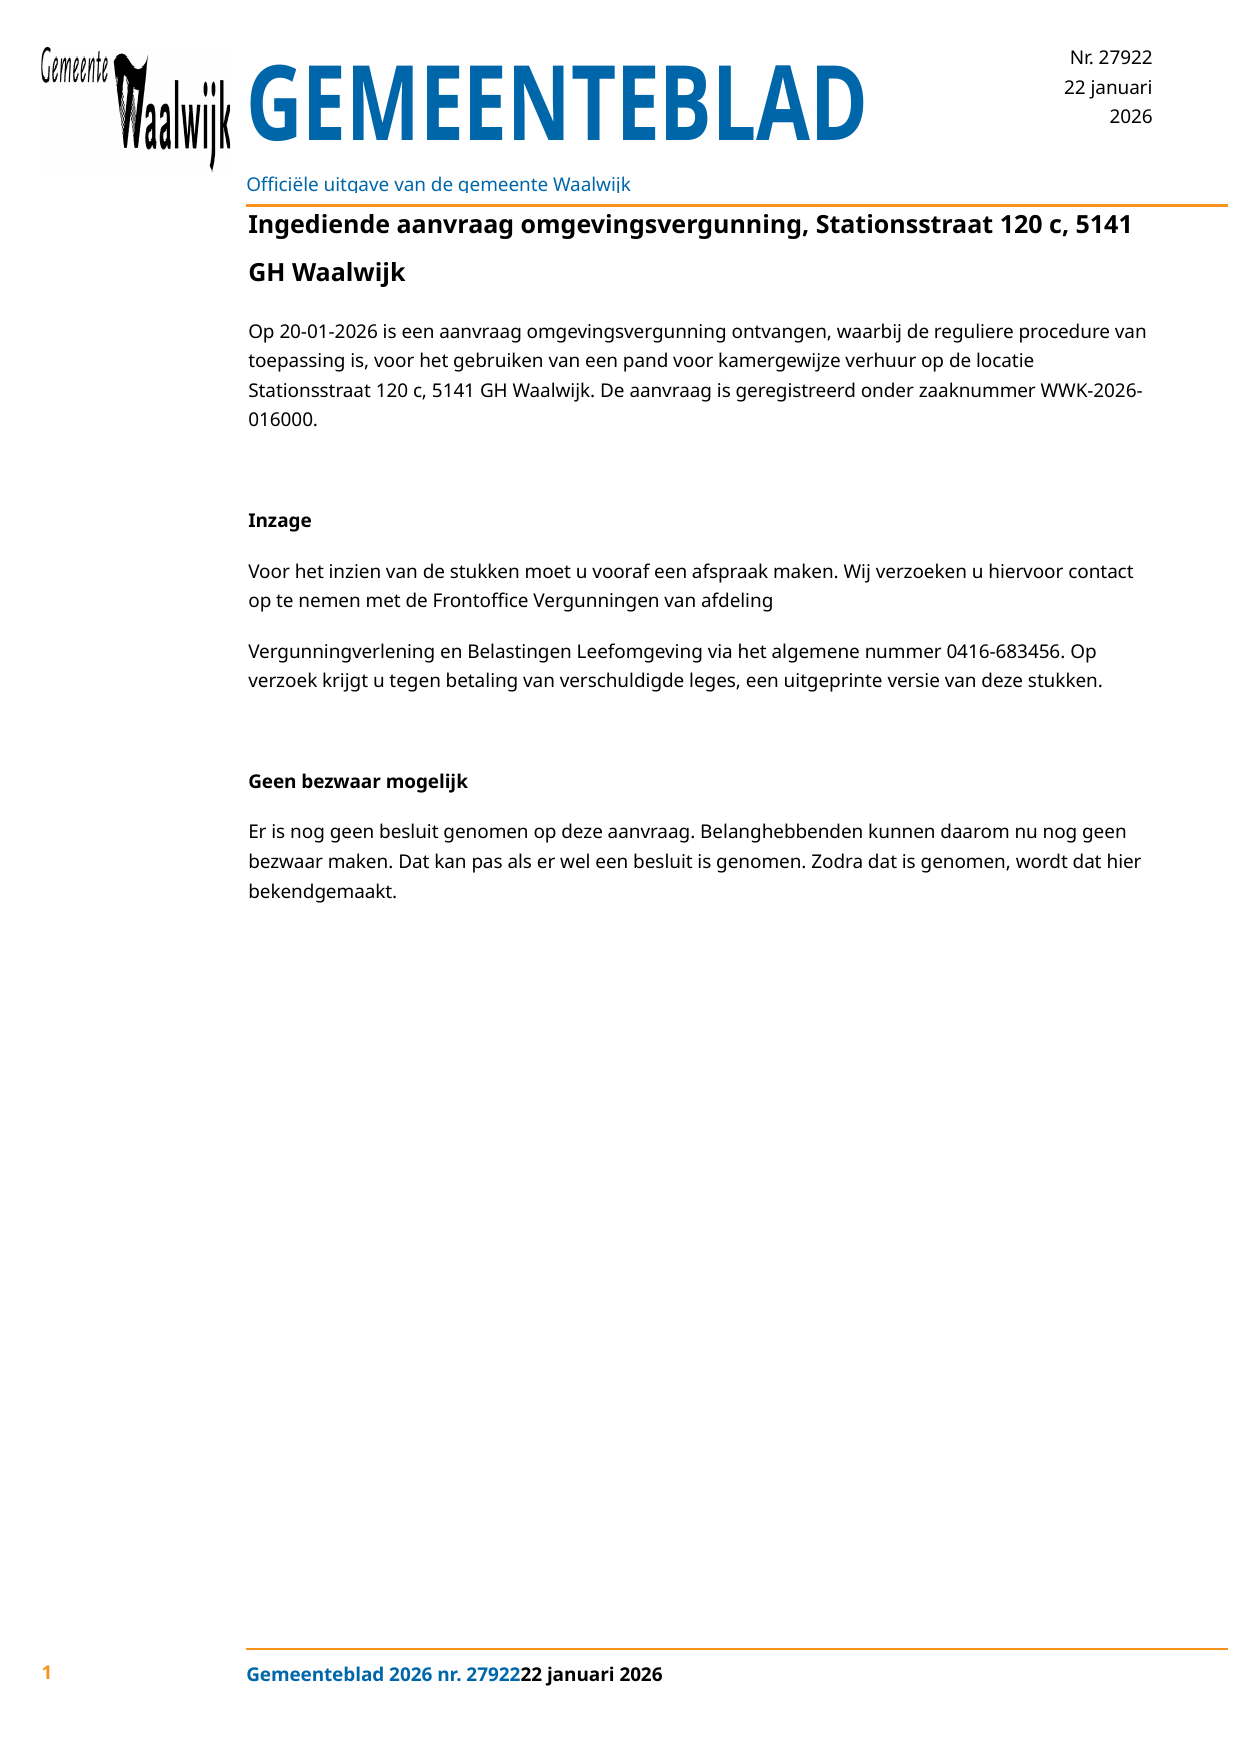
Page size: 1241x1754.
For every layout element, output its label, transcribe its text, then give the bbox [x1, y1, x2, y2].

text Geen bezwaar mogelijk [248, 768, 1152, 794]
picture [41, 47, 231, 172]
text Op 20-01-2026 is een aanvraag omgevingsvergunning ontvangen, waarbij de reguliere procedure van toepassing is, voor het gebruiken van een pand voor kamergewijze verhuur op de locatie Stationsstraat 120 c, 5141 GH Waalwijk. De aanvraag is geregistreerd onder zaaknummer WWK-2026-016000. [248, 318, 1152, 432]
text Voor het inzien van de stukken moet u vooraf een afspraak maken. Wij verzoeken u hiervoor contact op te nemen met de Frontoffice Vergunningen van afdeling [248, 558, 1152, 613]
text Ingediende aanvraag omgevingsvergunning, Stationsstraat 120 c, 5141 GH Waalwijk [248, 207, 1152, 288]
text Er is nog geen besluit genomen op deze aanvraag. Belanghebbenden kunnen daarom nu nog geen bezwaar maken. Dat kan pas als er wel een besluit is genomen. Zodra dat is genomen, wordt dat hier bekendgemaakt. [248, 819, 1152, 904]
text Vergunningverlening en Belastingen Leefomgeving via het algemene nummer 0416-683456. Op verzoek krijgt u tegen betaling van verschuldigde leges, een uitgeprinte versie van deze stukken. [248, 638, 1152, 693]
text Inzage [248, 507, 1152, 533]
